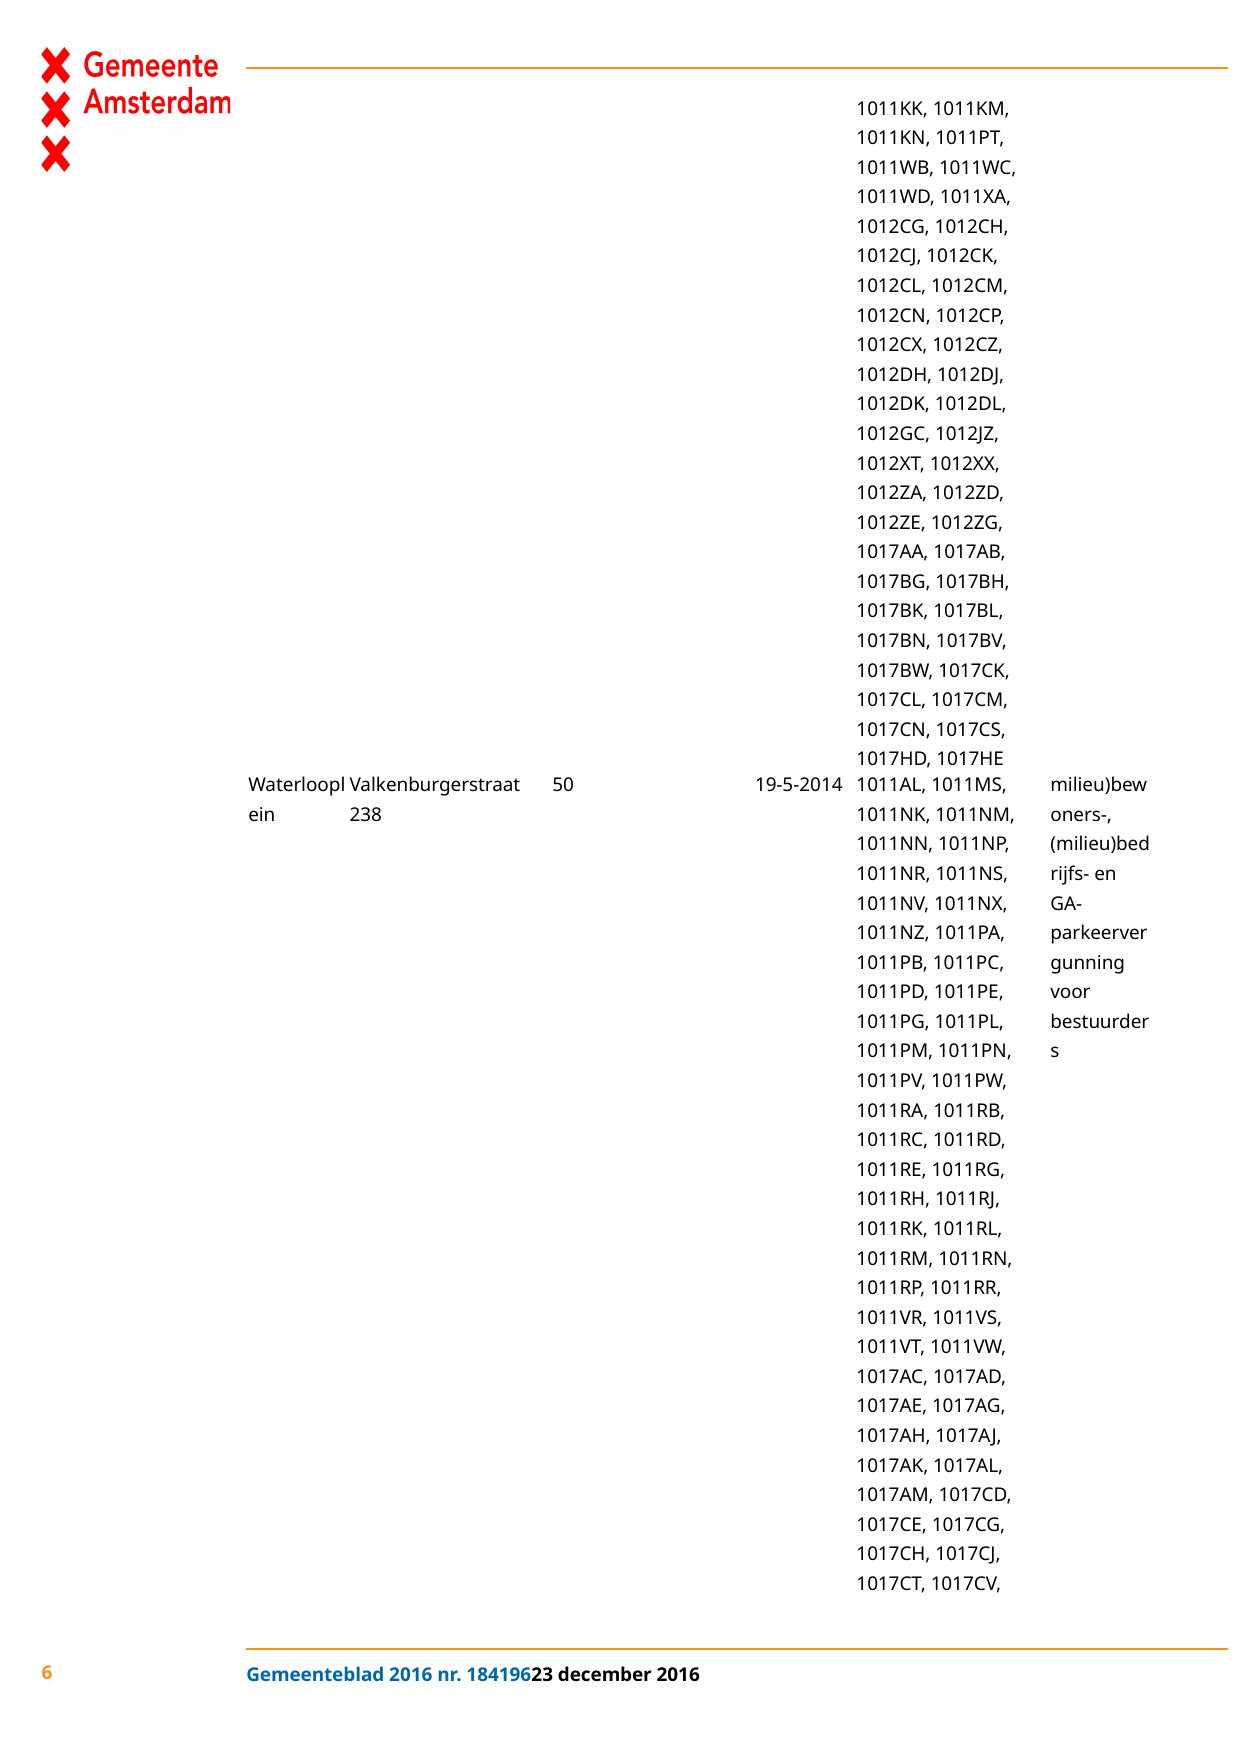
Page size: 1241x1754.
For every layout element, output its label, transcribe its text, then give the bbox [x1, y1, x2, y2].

table_cell 19-5-2014 [755, 771, 856, 1596]
table_cell [248, 95, 349, 771]
table_cell 1011KK, 1011KM, 1011KN, 1011PT, 1011WB, 1011WC, 1011WD, 1011XA, 1012CG, 1012CH, 1012CJ, 1012CK, 1012CL, 1012CM, 1012CN, 1012CP, 1012CX, 1012CZ, 1012DH, 1012DJ, 1012DK, 1012DL, 1012GC, 1012JZ, 1012XT, 1012XX, 1012ZA, 1012ZD, 1012ZE, 1012ZG, 1017AA, 1017AB, 1017BG, 1017BH, 1017BK, 1017BL, 1017BN, 1017BV, 1017BW, 1017CK, 1017CL, 1017CM, 1017CN, 1017CS, 1017HD, 1017HE [856, 95, 1050, 771]
table_cell Valkenburgerstraat 238 [349, 771, 552, 1596]
picture [41, 47, 231, 172]
table_cell milieu)bewoners-, (milieu)bedrijfs- en GA-parkeervergunning voor bestuurders [1050, 771, 1152, 1596]
table_cell 1011AL, 1011MS, 1011NK, 1011NM, 1011NN, 1011NP, 1011NR, 1011NS, 1011NV, 1011NX, 1011NZ, 1011PA, 1011PB, 1011PC, 1011PD, 1011PE, 1011PG, 1011PL, 1011PM, 1011PN, 1011PV, 1011PW, 1011RA, 1011RB, 1011RC, 1011RD, 1011RE, 1011RG, 1011RH, 1011RJ, 1011RK, 1011RL, 1011RM, 1011RN, 1011RP, 1011RR, 1011VR, 1011VS, 1011VT, 1011VW, 1017AC, 1017AD, 1017AE, 1017AG, 1017AH, 1017AJ, 1017AK, 1017AL, 1017AM, 1017CD, 1017CE, 1017CG, 1017CH, 1017CJ, 1017CT, 1017CV, [856, 771, 1050, 1596]
table_cell [552, 95, 755, 771]
table_cell Waterlooplein [248, 771, 349, 1596]
table_cell [349, 95, 552, 771]
table_cell 50 [552, 771, 755, 1596]
table_cell [1050, 95, 1152, 771]
table_cell [755, 95, 856, 771]
